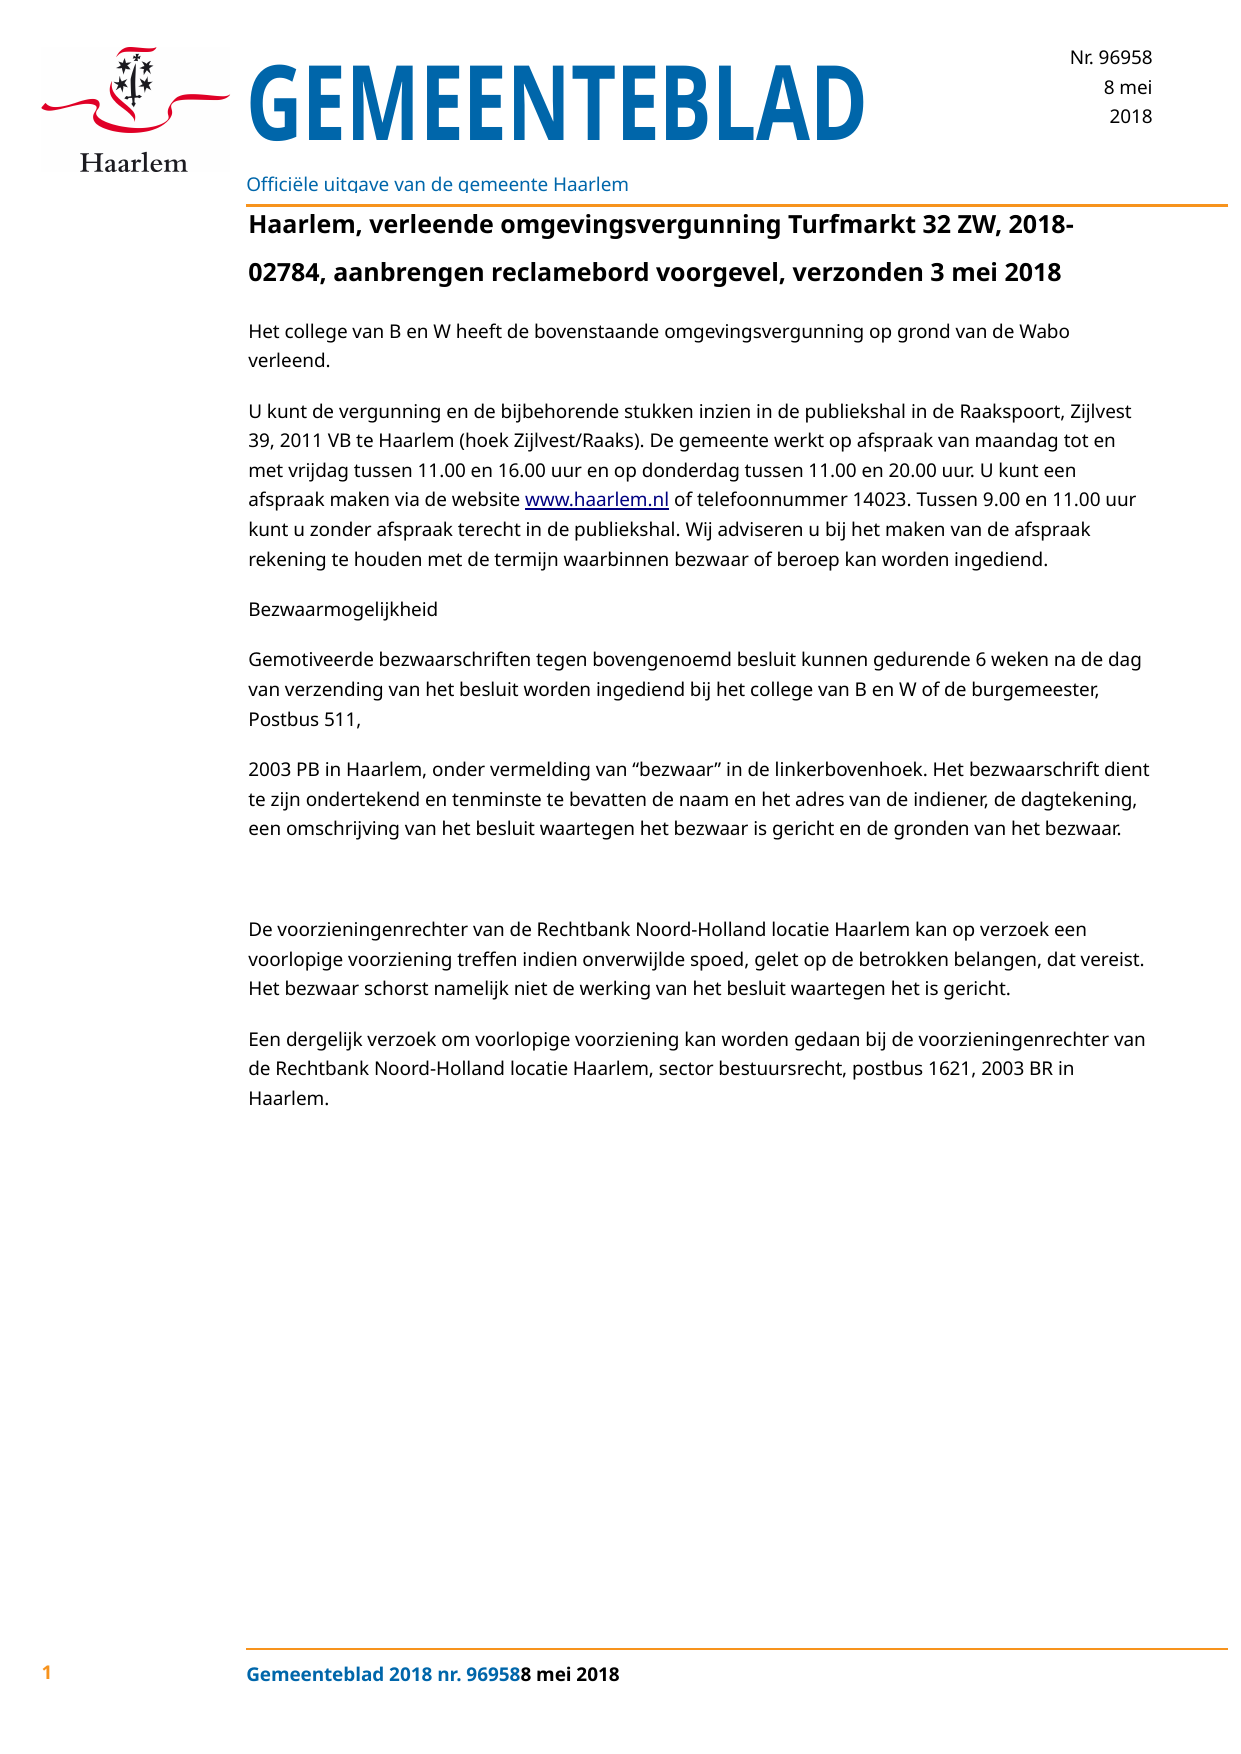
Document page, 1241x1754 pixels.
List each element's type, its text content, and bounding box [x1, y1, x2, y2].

text Haarlem, verleende omgevingsvergunning Turfmarkt 32 ZW, 2018-02784, aanbrengen reclamebord voorgevel, verzonden 3 mei 2018 [248, 207, 1152, 288]
text Het college van B en W heeft de bovenstaande omgevingsvergunning op grond van de Wabo verleend. [248, 318, 1152, 373]
picture [41, 47, 231, 172]
text U kunt de vergunning en de bijbehorende stukken inzien in de publiekshal in de Raakspoort, Zijlvest 39, 2011 VB te Haarlem (hoek Zijlvest/Raaks). De gemeente werkt op afspraak van maandag tot en met vrijdag tussen 11.00 en 16.00 uur en op donderdag tussen 11.00 en 20.00 uur. U kunt een afspraak maken via de website www.haarlem.nl of telefoonnummer 14023. Tussen 9.00 en 11.00 uur kunt u zonder afspraak terecht in de publiekshal. Wij adviseren u bij het maken van de afspraak rekening te houden met de termijn waarbinnen bezwaar of beroep kan worden ingediend. [248, 398, 1152, 572]
text Gemotiveerde bezwaarschriften tegen bovengenoemd besluit kunnen gedurende 6 weken na de dag van verzending van het besluit worden ingediend bij het college van B en W of de burgemeester, Postbus 511, [248, 647, 1152, 732]
text Bezwaarmogelijkheid [248, 596, 1152, 622]
text 2003 PB in Haarlem, onder vermelding van “bezwaar” in de linkerbovenhoek. Het bezwaarschrift dient te zijn ondertekend en tenminste te bevatten de naam en het adres van de indiener, de dagtekening, een omschrijving van het besluit waartegen het bezwaar is gericht en de gronden van het bezwaar. [248, 756, 1152, 841]
text Een dergelijk verzoek om voorlopige voorziening kan worden gedaan bij de voorzieningenrechter van de Rechtbank Noord-Holland locatie Haarlem, sector bestuursrecht, postbus 1621, 2003 BR in Haarlem. [248, 1026, 1152, 1111]
text De voorzieningenrechter van de Rechtbank Noord-Holland locatie Haarlem kan op verzoek een voorlopige voorziening treffen indien onverwijlde spoed, gelet op de betrokken belangen, dat vereist. Het bezwaar schorst namelijk niet de werking van het besluit waartegen het is gericht. [248, 916, 1152, 1001]
